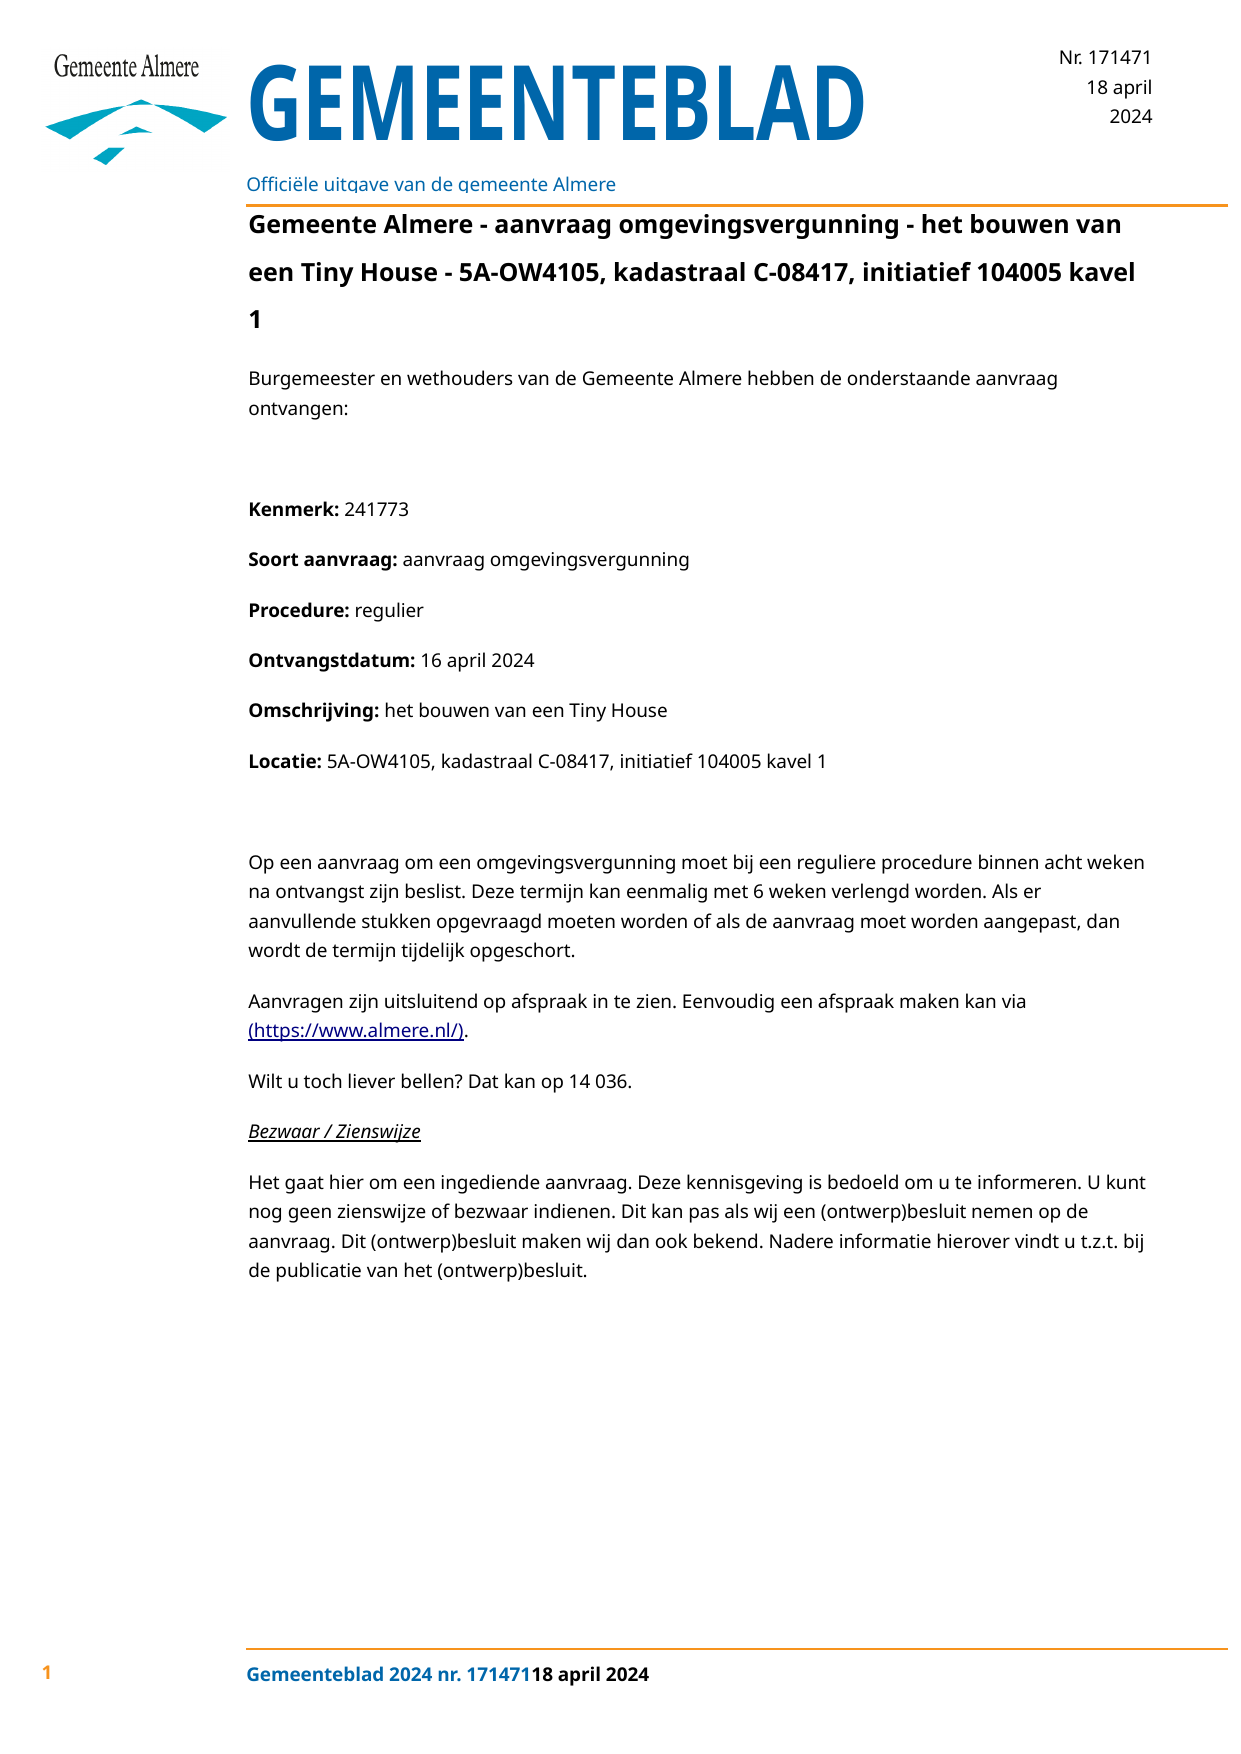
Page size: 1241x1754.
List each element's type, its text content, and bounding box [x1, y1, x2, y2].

text Het gaat hier om een ingediende aanvraag. Deze kennisgeving is bedoeld om u te informeren. U kunt nog geen zienswijze of bezwaar indienen. Dit kan pas als wij een (ontwerp)besluit nemen op de aanvraag. Dit (ontwerp)besluit maken wij dan ook bekend. Nadere informatie hierover vindt u t.z.t. bij de publicatie van het (ontwerp)besluit. [248, 1169, 1152, 1283]
text Kenmerk: 241773 [248, 496, 1152, 522]
text Gemeente Almere - aanvraag omgevingsvergunning - het bouwen van een Tiny House - 5A-OW4105, kadastraal C-08417, initiatief 104005 kavel 1 [248, 207, 1152, 336]
text Bezwaar / Zienswijze [248, 1118, 1152, 1144]
text Procedure: regulier [248, 597, 1152, 622]
text Omschrijving: het bouwen van een Tiny House [248, 698, 1152, 723]
text Locatie: 5A-OW4105, kadastraal C-08417, initiatief 104005 kavel 1 [248, 748, 1152, 774]
text Soort aanvraag: aanvraag omgevingsvergunning [248, 546, 1152, 572]
text Ontvangstdatum: 16 april 2024 [248, 647, 1152, 673]
text Burgemeester en wethouders van de Gemeente Almere hebben de onderstaande aanvraag ontvangen: [248, 366, 1152, 421]
picture [41, 47, 231, 172]
text Aanvragen zijn uitsluitend op afspraak in te zien. Eenvoudig een afspraak maken kan via (https://www.almere.nl/). [248, 988, 1152, 1043]
text Op een aanvraag om een omgevingsvergunning moet bij een reguliere procedure binnen acht weken na ontvangst zijn beslist. Deze termijn kan eenmalig met 6 weken verlengd worden. Als er aanvullende stukken opgevraagd moeten worden of als de aanvraag moet worden aangepast, dan wordt de termijn tijdelijk opgeschort. [248, 849, 1152, 963]
text Wilt u toch liever bellen? Dat kan op 14 036. [248, 1068, 1152, 1094]
